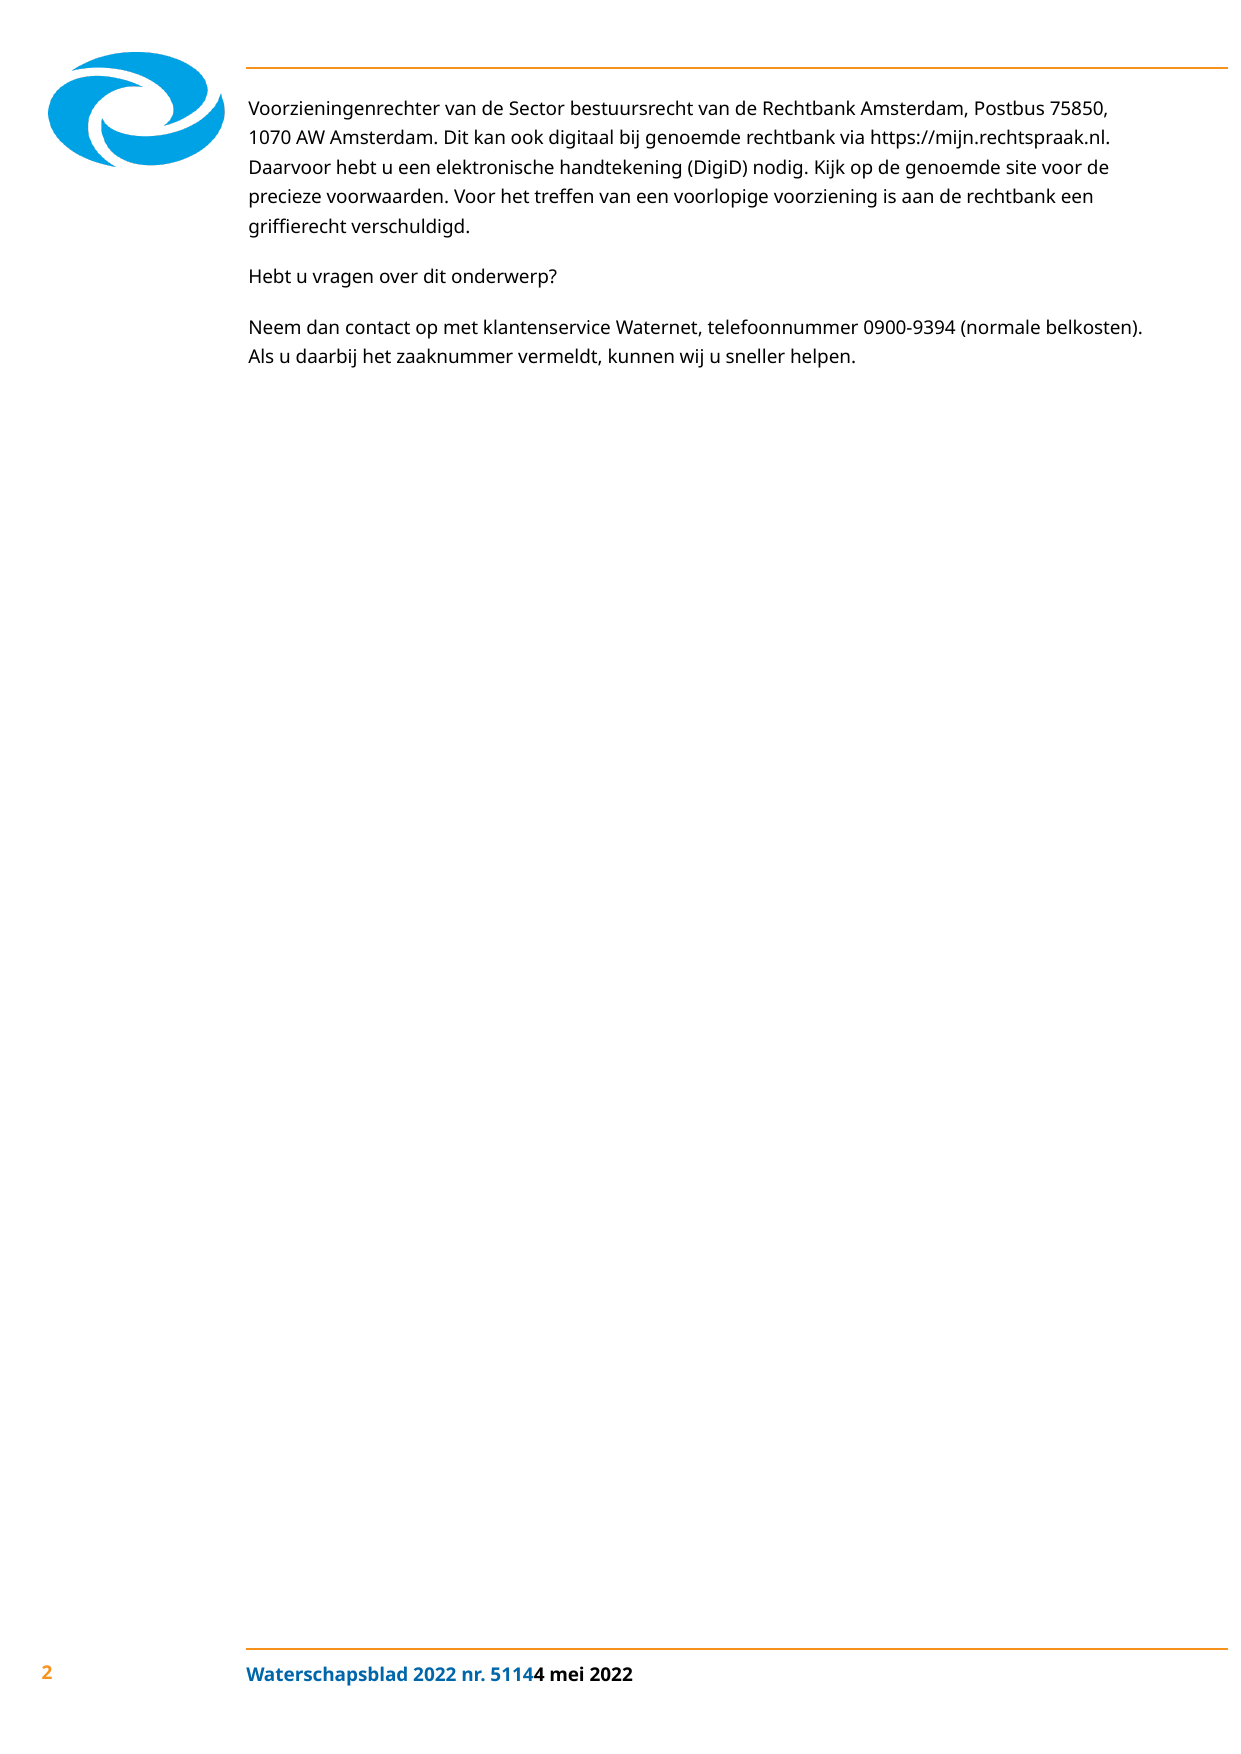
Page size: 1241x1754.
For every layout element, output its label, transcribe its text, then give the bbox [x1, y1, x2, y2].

text Neem dan contact op met klantenservice Waternet, telefoonnummer 0900-9394 (normale belkosten). Als u daarbij het zaaknummer vermeldt, kunnen wij u sneller helpen. [248, 314, 1152, 369]
text Voorzieningenrechter van de Sector bestuursrecht van de Rechtbank Amsterdam, Postbus 75850, 1070 AW Amsterdam. Dit kan ook digitaal bij genoemde rechtbank via https://mijn.rechtspraak.nl. Daarvoor hebt u een elektronische handtekening (DigiD) nodig. Kijk op de genoemde site voor de precieze voorwaarden. Voor het treffen van een voorlopige voorziening is aan de rechtbank een griffierecht verschuldigd. [248, 95, 1152, 239]
text Hebt u vragen over dit onderwerp? [248, 263, 1152, 289]
picture [41, 47, 231, 172]
